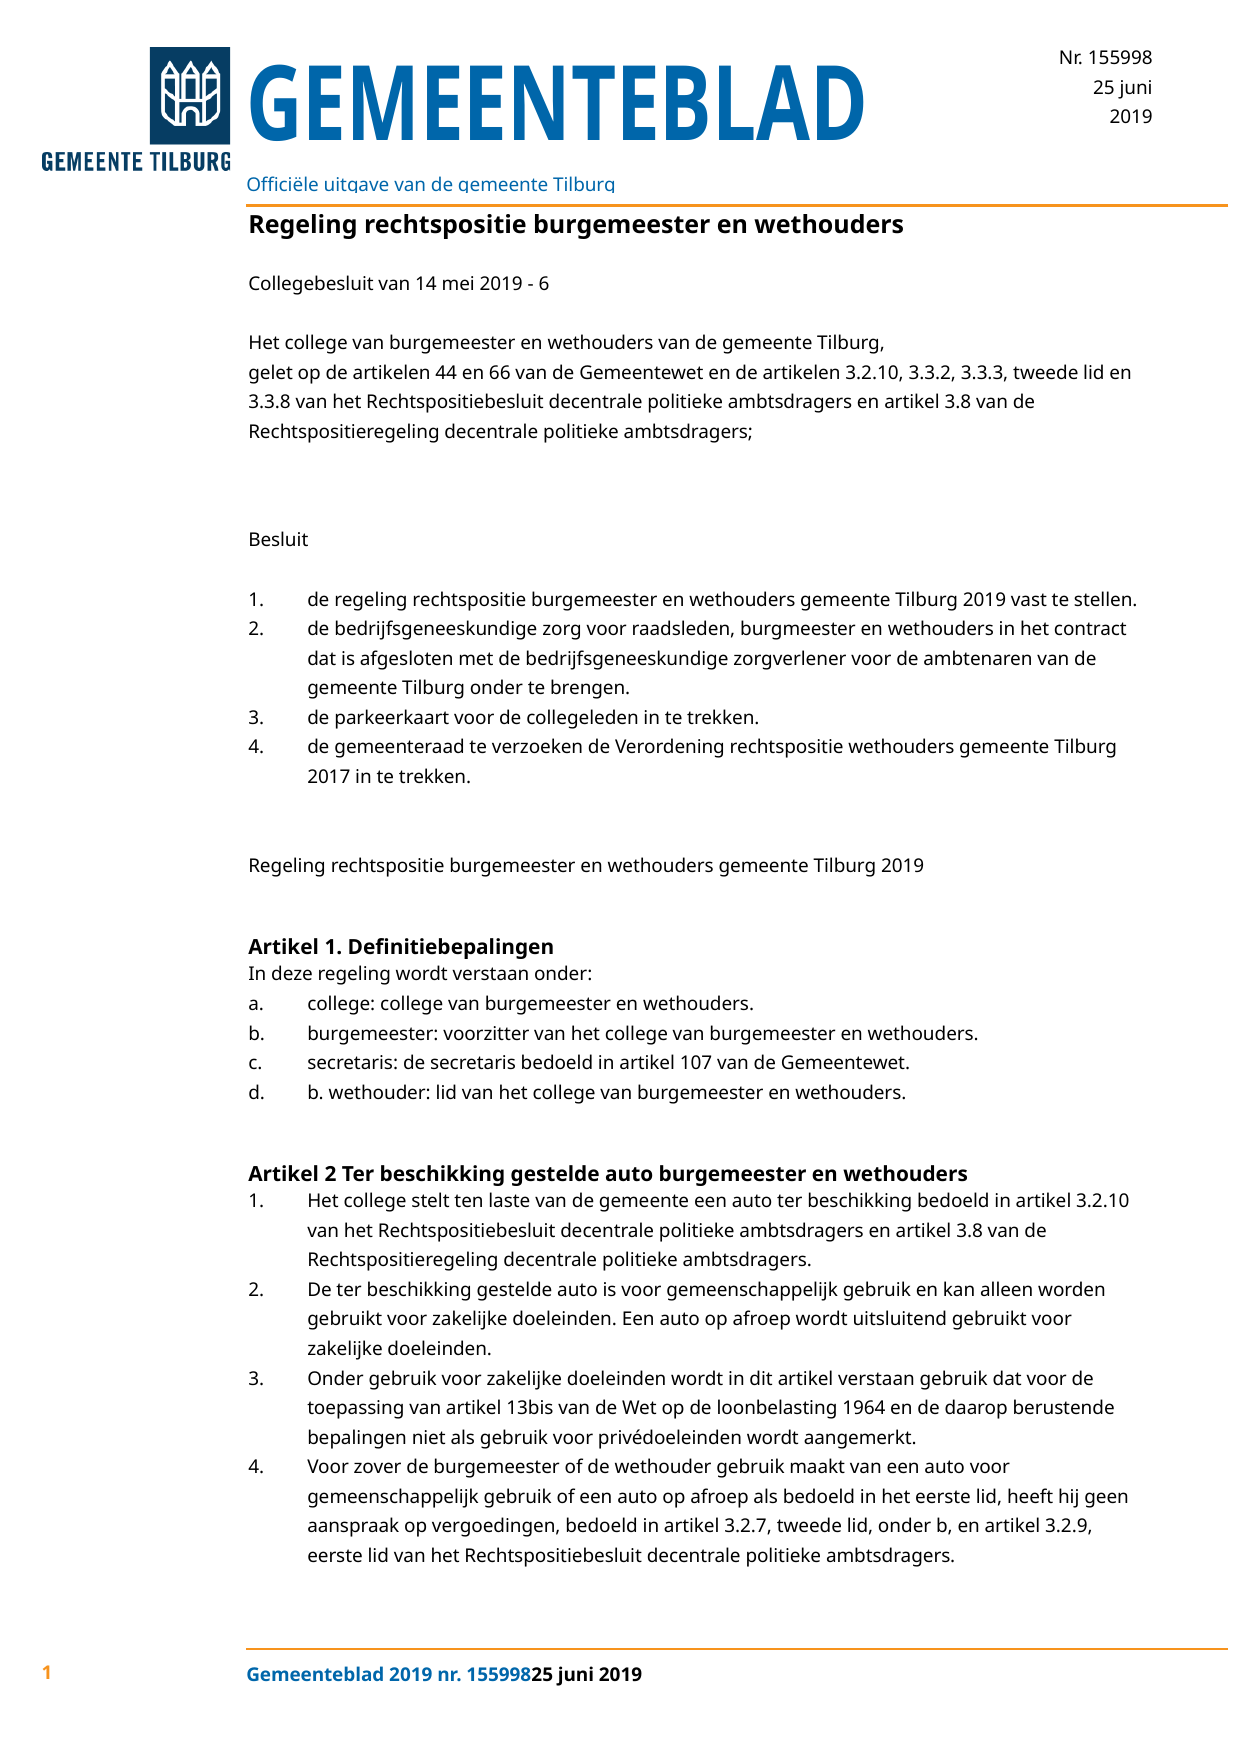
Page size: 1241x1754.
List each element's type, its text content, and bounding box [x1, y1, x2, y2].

picture [41, 47, 231, 172]
text Besluit [248, 527, 1152, 552]
list college: college van burgemeester en wethouders. [248, 990, 1152, 1016]
text gelet op de artikelen 44 en 66 van de Gemeentewet en de artikelen 3.2.10, 3.3.2, 3.3.3, tweede lid en 3.3.8 van het Rechtspositiebesluit decentrale politieke ambtsdragers en artikel 3.8 van de Rechtspositieregeling decentrale politieke ambtsdragers; [248, 359, 1152, 444]
text Artikel 1. Definitiebepalingen [248, 932, 1152, 961]
list de regeling rechtspositie burgemeester en wethouders gemeente Tilburg 2019 vast te stellen. [248, 586, 1152, 612]
list Voor zover de burgemeester of de wethouder gebruik maakt van een auto voor gemeenschappelijk gebruik of een auto op afroep als bedoeld in het eerste lid, heeft hij geen aanspraak op vergoedingen, bedoeld in artikel 3.2.7, tweede lid, onder b, en artikel 3.2.9, eerste lid van het Rechtspositiebesluit decentrale politieke ambtsdragers. [248, 1453, 1152, 1568]
list de gemeenteraad te verzoeken de Verordening rechtspositie wethouders gemeente Tilburg 2017 in te trekken. [248, 734, 1152, 789]
text In deze regeling wordt verstaan onder: [248, 961, 1152, 986]
text Artikel 2 Ter beschikking gestelde auto burgemeester en wethouders [248, 1159, 1152, 1187]
list b. wethouder: lid van het college van burgemeester en wethouders. [248, 1079, 1152, 1104]
text Collegebesluit van 14 mei 2019 - 6 [248, 270, 1152, 296]
list de bedrijfsgeneeskundige zorg voor raadsleden, burgmeester en wethouders in het contract dat is afgesloten met de bedrijfsgeneeskundige zorgverlener voor de ambtenaren van de gemeente Tilburg onder te brengen. [248, 615, 1152, 700]
list secretaris: de secretaris bedoeld in artikel 107 van de Gemeentewet. [248, 1049, 1152, 1075]
text Het college van burgemeester en wethouders van de gemeente Tilburg, [248, 329, 1152, 355]
text Regeling rechtspositie burgemeester en wethouders gemeente Tilburg 2019 [248, 852, 1152, 878]
list De ter beschikking gestelde auto is voor gemeenschappelijk gebruik en kan alleen worden gebruikt voor zakelijke doeleinden. Een auto op afroep wordt uitsluitend gebruikt voor zakelijke doeleinden. [248, 1276, 1152, 1361]
list burgemeester: voorzitter van het college van burgemeester en wethouders. [248, 1020, 1152, 1045]
list de parkeerkaart voor de collegeleden in te trekken. [248, 704, 1152, 730]
text Regeling rechtspositie burgemeester en wethouders [248, 207, 1152, 241]
list Het college stelt ten laste van de gemeente een auto ter beschikking bedoeld in artikel 3.2.10 van het Rechtspositiebesluit decentrale politieke ambtsdragers en artikel 3.8 van de Rechtspositieregeling decentrale politieke ambtsdragers. [248, 1187, 1152, 1272]
list Onder gebruik voor zakelijke doeleinden wordt in dit artikel verstaan gebruik dat voor de toepassing van artikel 13bis van de Wet op de loonbelasting 1964 en de daarop berustende bepalingen niet als gebruik voor privédoeleinden wordt aangemerkt. [248, 1365, 1152, 1450]
